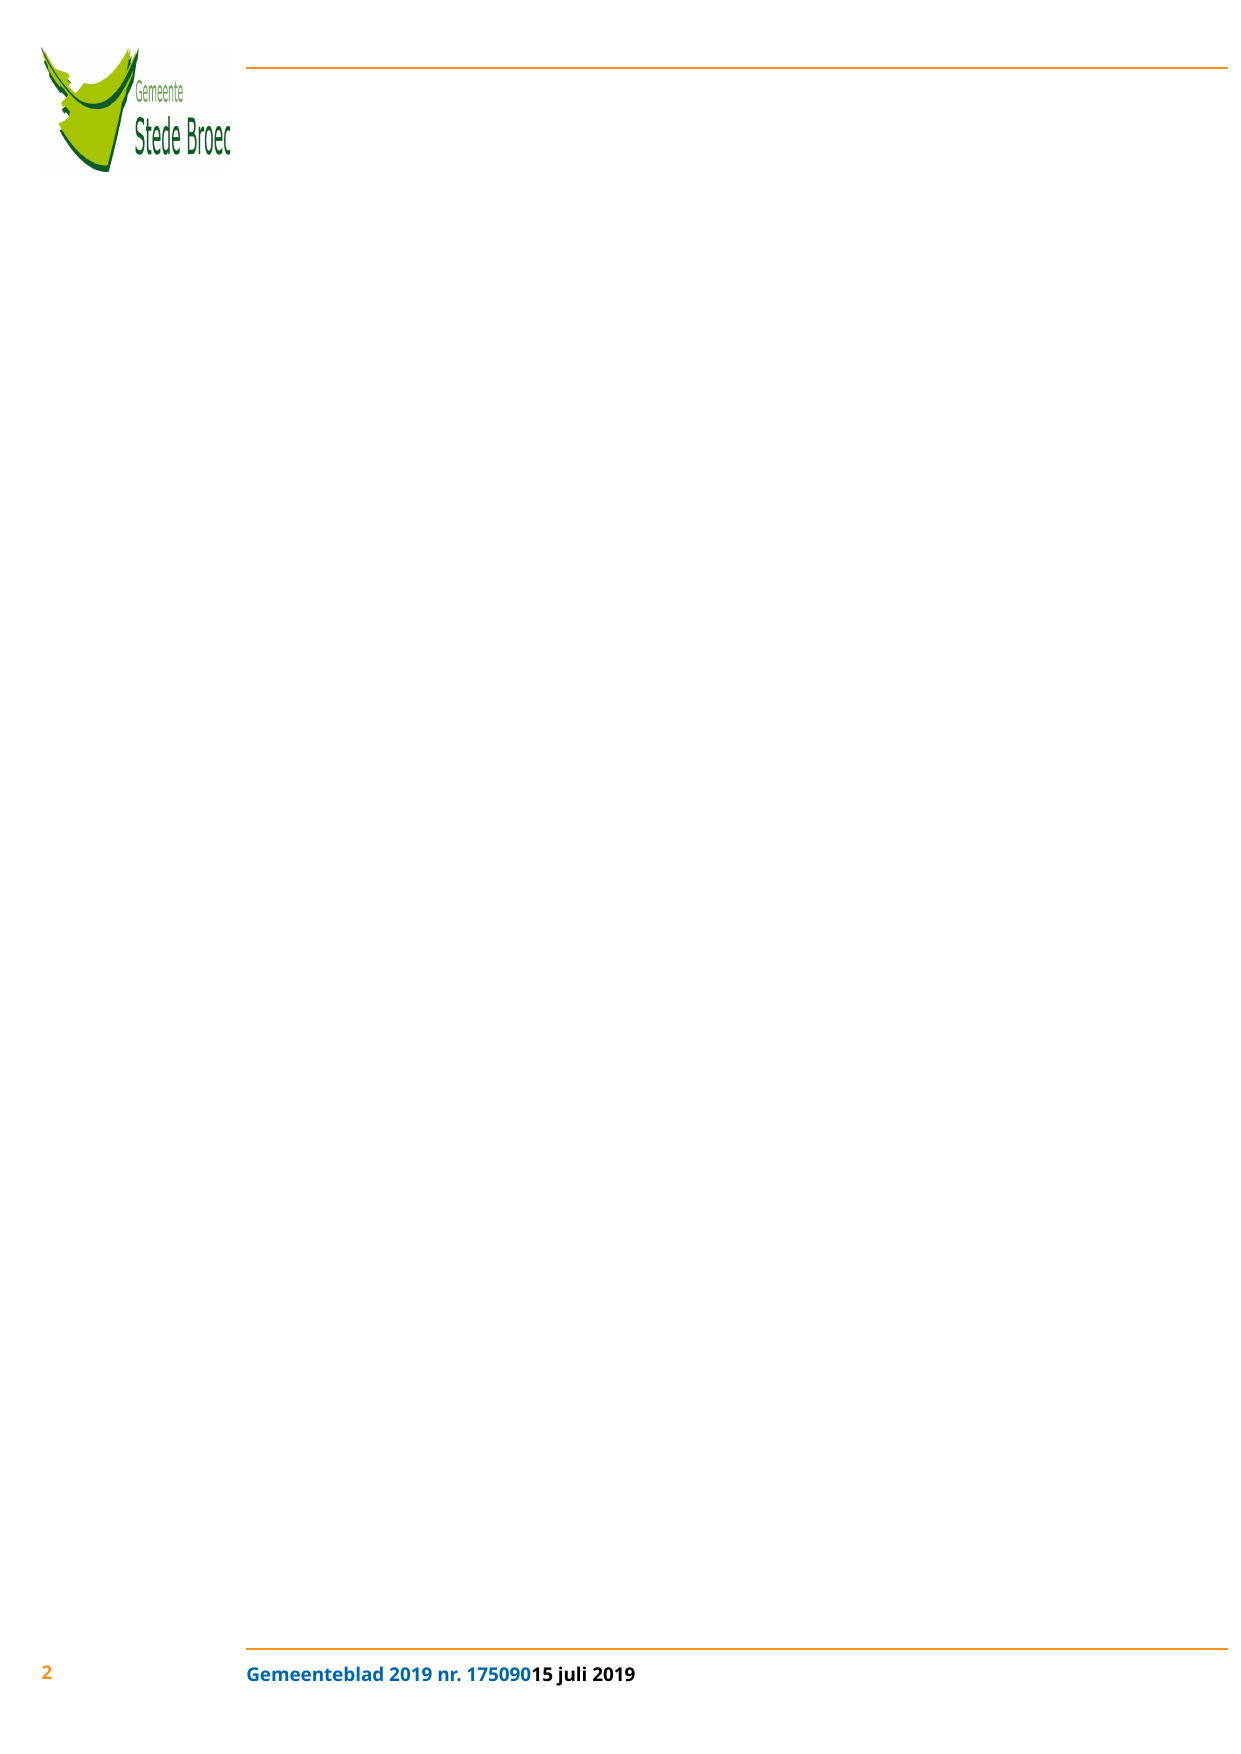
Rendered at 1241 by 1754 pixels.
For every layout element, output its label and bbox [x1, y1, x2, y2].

picture [41, 47, 231, 172]
